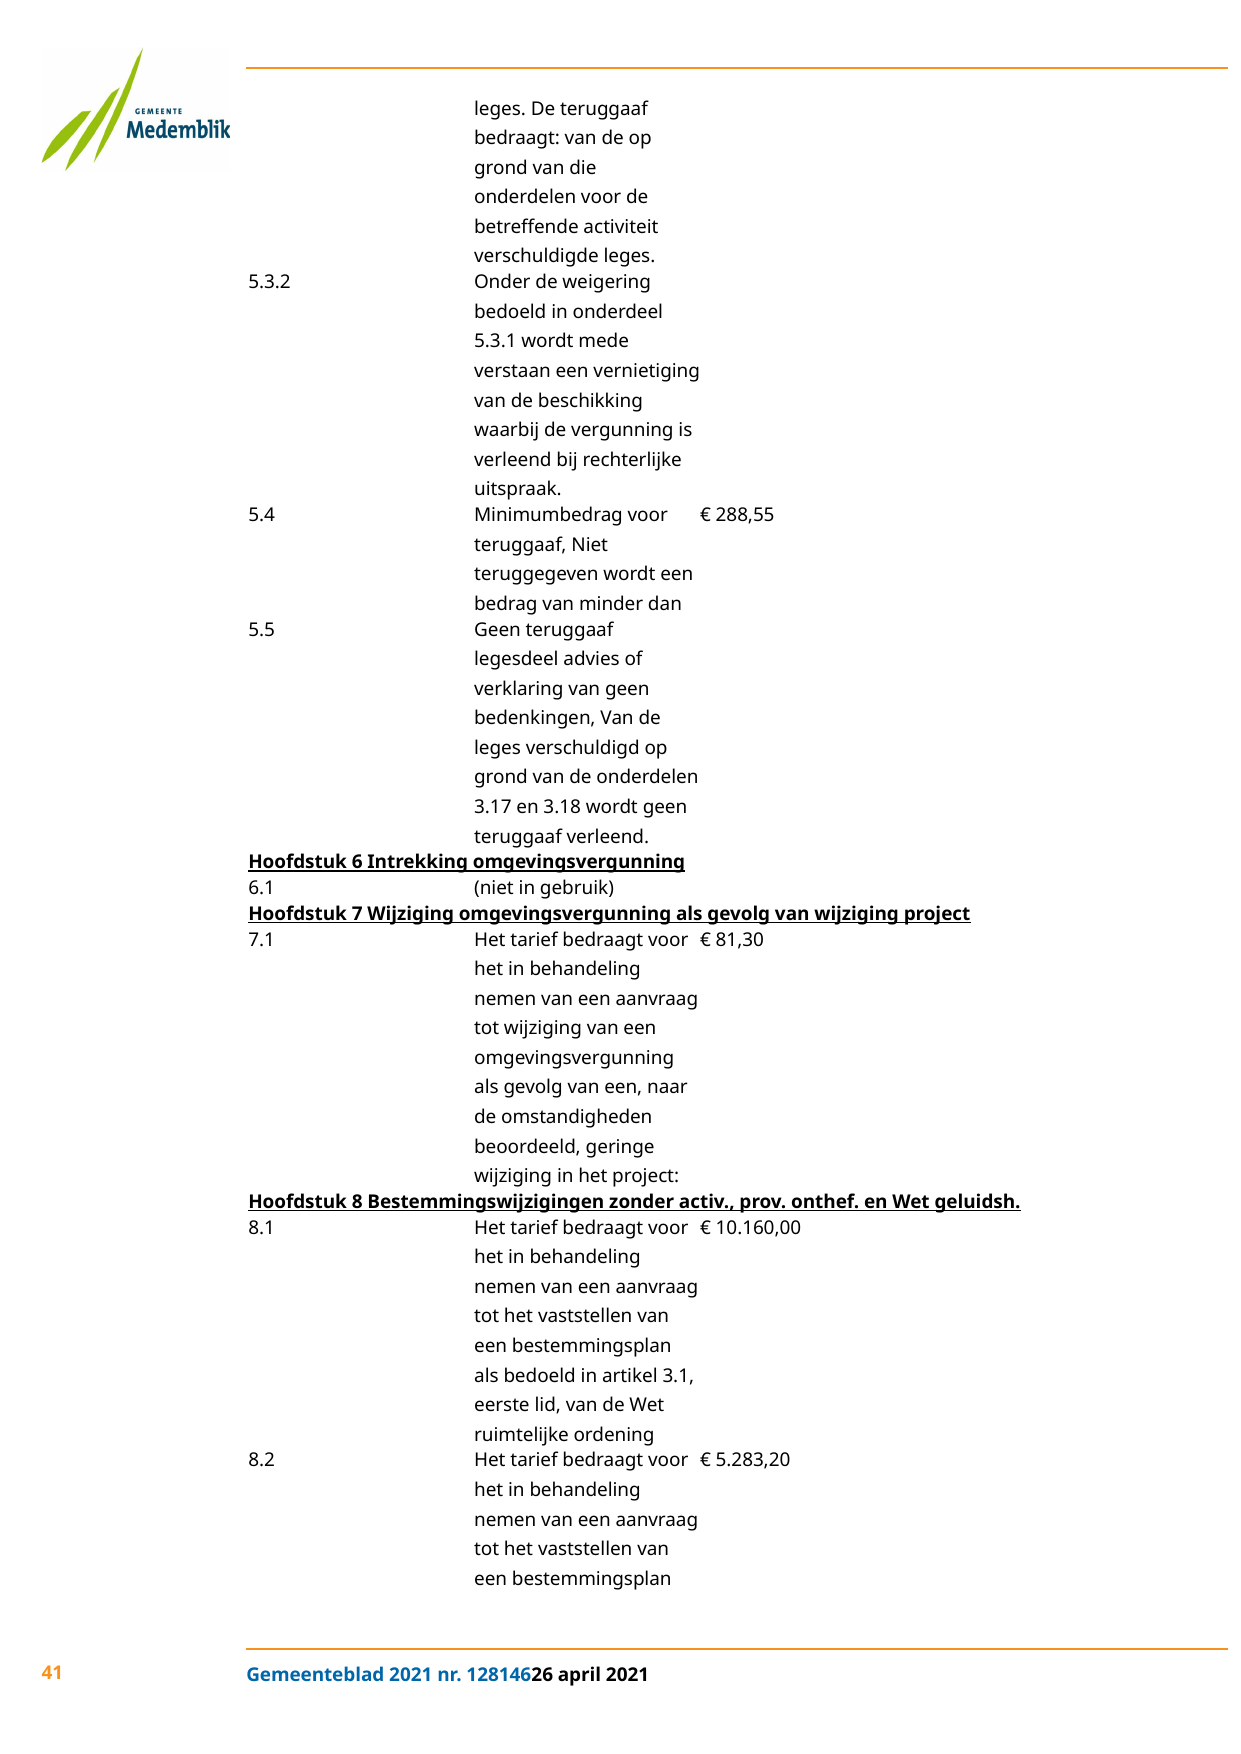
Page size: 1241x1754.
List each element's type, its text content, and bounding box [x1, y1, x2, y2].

table_cell Onder de weigering bedoeld in onderdeel 5.3.1 wordt mede verstaan een vernietiging van de beschikking waarbij de vergunning is verleend bij rechterlijke uitspraak. [474, 269, 700, 501]
picture [41, 47, 231, 172]
table_cell Het tarief bedraagt voor het in behandeling nemen van een aanvraag tot het vaststellen van een bestemmingsplan als bedoeld in artikel 3.1, eerste lid, van de Wet ruimtelijke ordening [474, 1214, 700, 1447]
table_cell [700, 874, 926, 900]
table_cell Hoofdstuk 7 Wijziging omgevingsvergunning als gevolg van wijziging project [248, 900, 1152, 926]
table_cell Het tarief bedraagt voor het in behandeling nemen van een aanvraag tot het vaststellen van een bestemmingsplan [474, 1447, 700, 1591]
table_cell 8.1 [248, 1214, 474, 1447]
table_cell Het tarief bedraagt voor het in behandeling nemen van een aanvraag tot wijziging van een omgevingsvergunning als gevolg van een, naar de omstandigheden beoordeeld, geringe wijziging in het project: [474, 926, 700, 1188]
table_cell [926, 1214, 1152, 1447]
table_cell [700, 616, 926, 848]
table_cell Hoofdstuk 6 Intrekking omgevingsvergunning [248, 849, 1152, 874]
table_cell 6.1 [248, 874, 474, 900]
table_cell [926, 1447, 1152, 1591]
table_cell [926, 616, 1152, 848]
table_cell 7.1 [248, 926, 474, 1188]
table_cell [926, 501, 1152, 616]
table_cell € 288,55 [700, 501, 926, 616]
table_cell leges. De teruggaaf bedraagt: van de op grond van die onderdelen voor de betreffende activiteit verschuldigde leges. [474, 95, 700, 268]
table_cell [926, 269, 1152, 501]
table_cell [248, 95, 474, 268]
table_cell [926, 926, 1152, 1188]
table_cell [926, 95, 1152, 268]
table_cell 5.4 [248, 501, 474, 616]
table_cell [926, 874, 1152, 900]
table_cell (niet in gebruik) [474, 874, 700, 900]
table_cell 8.2 [248, 1447, 474, 1591]
table_cell Minimumbedrag voor teruggaaf, Niet teruggegeven wordt een bedrag van minder dan [474, 501, 700, 616]
table_cell Hoofdstuk 8 Bestemmingswijzigingen zonder activ., prov. onthef. en Wet geluidsh. [248, 1188, 1152, 1214]
table_cell [700, 95, 926, 268]
table_cell Geen teruggaaf legesdeel advies of verklaring van geen bedenkingen, Van de leges verschuldigd op grond van de onderdelen 3.17 en 3.18 wordt geen teruggaaf verleend. [474, 616, 700, 848]
table_cell € 81,30 [700, 926, 926, 1188]
table_cell [700, 269, 926, 501]
table_cell € 5.283,20 [700, 1447, 926, 1591]
table_cell 5.3.2 [248, 269, 474, 501]
table_cell 5.5 [248, 616, 474, 848]
table_cell € 10.160,00 [700, 1214, 926, 1447]
